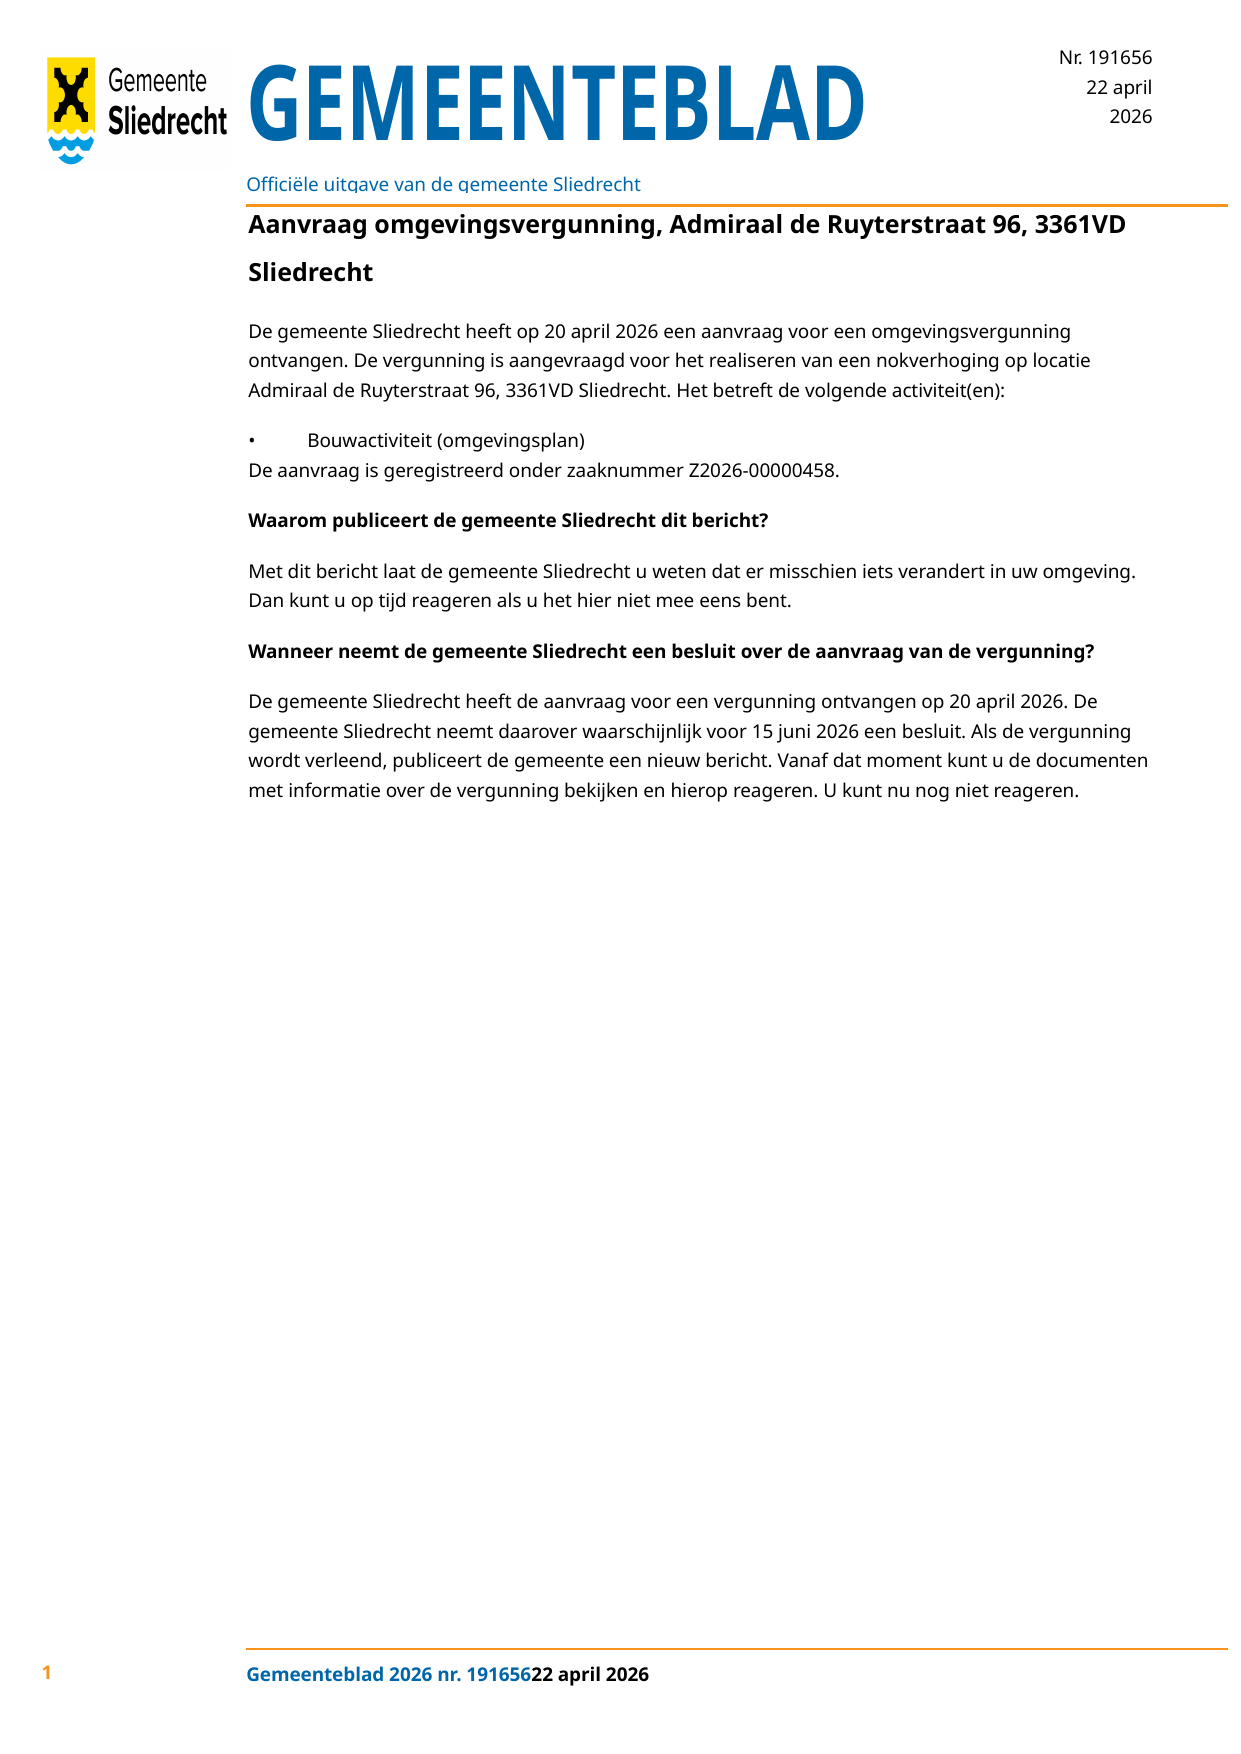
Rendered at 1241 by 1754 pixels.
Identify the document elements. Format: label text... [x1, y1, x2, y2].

text De aanvraag is geregistreerd onder zaaknummer Z2026-00000458. [248, 457, 1152, 483]
text De gemeente Sliedrecht heeft op 20 april 2026 een aanvraag voor een omgevingsvergunning ontvangen. De vergunning is aangevraagd voor het realiseren van een nokverhoging op locatie Admiraal de Ruyterstraat 96, 3361VD Sliedrecht. Het betreft de volgende activiteit(en): [248, 318, 1152, 403]
text Aanvraag omgevingsvergunning, Admiraal de Ruyterstraat 96, 3361VD Sliedrecht [248, 207, 1152, 288]
text De gemeente Sliedrecht heeft de aanvraag voor een vergunning ontvangen op 20 april 2026. De gemeente Sliedrecht neemt daarover waarschijnlijk voor 15 juni 2026 een besluit. Als de vergunning wordt verleend, publiceert de gemeente een nieuw bericht. Vanaf dat moment kunt u de documenten met informatie over de vergunning bekijken en hierop reageren. U kunt nu nog niet reageren. [248, 688, 1152, 803]
list Bouwactiviteit (omgevingsplan) [248, 427, 1152, 453]
text Wanneer neemt de gemeente Sliedrecht een besluit over de aanvraag van de vergunning? [248, 638, 1152, 664]
text Waarom publiceert de gemeente Sliedrecht dit bericht? [248, 507, 1152, 533]
picture [41, 47, 231, 172]
text Met dit bericht laat de gemeente Sliedrecht u weten dat er misschien iets verandert in uw omgeving. Dan kunt u op tijd reageren als u het hier niet mee eens bent. [248, 558, 1152, 613]
